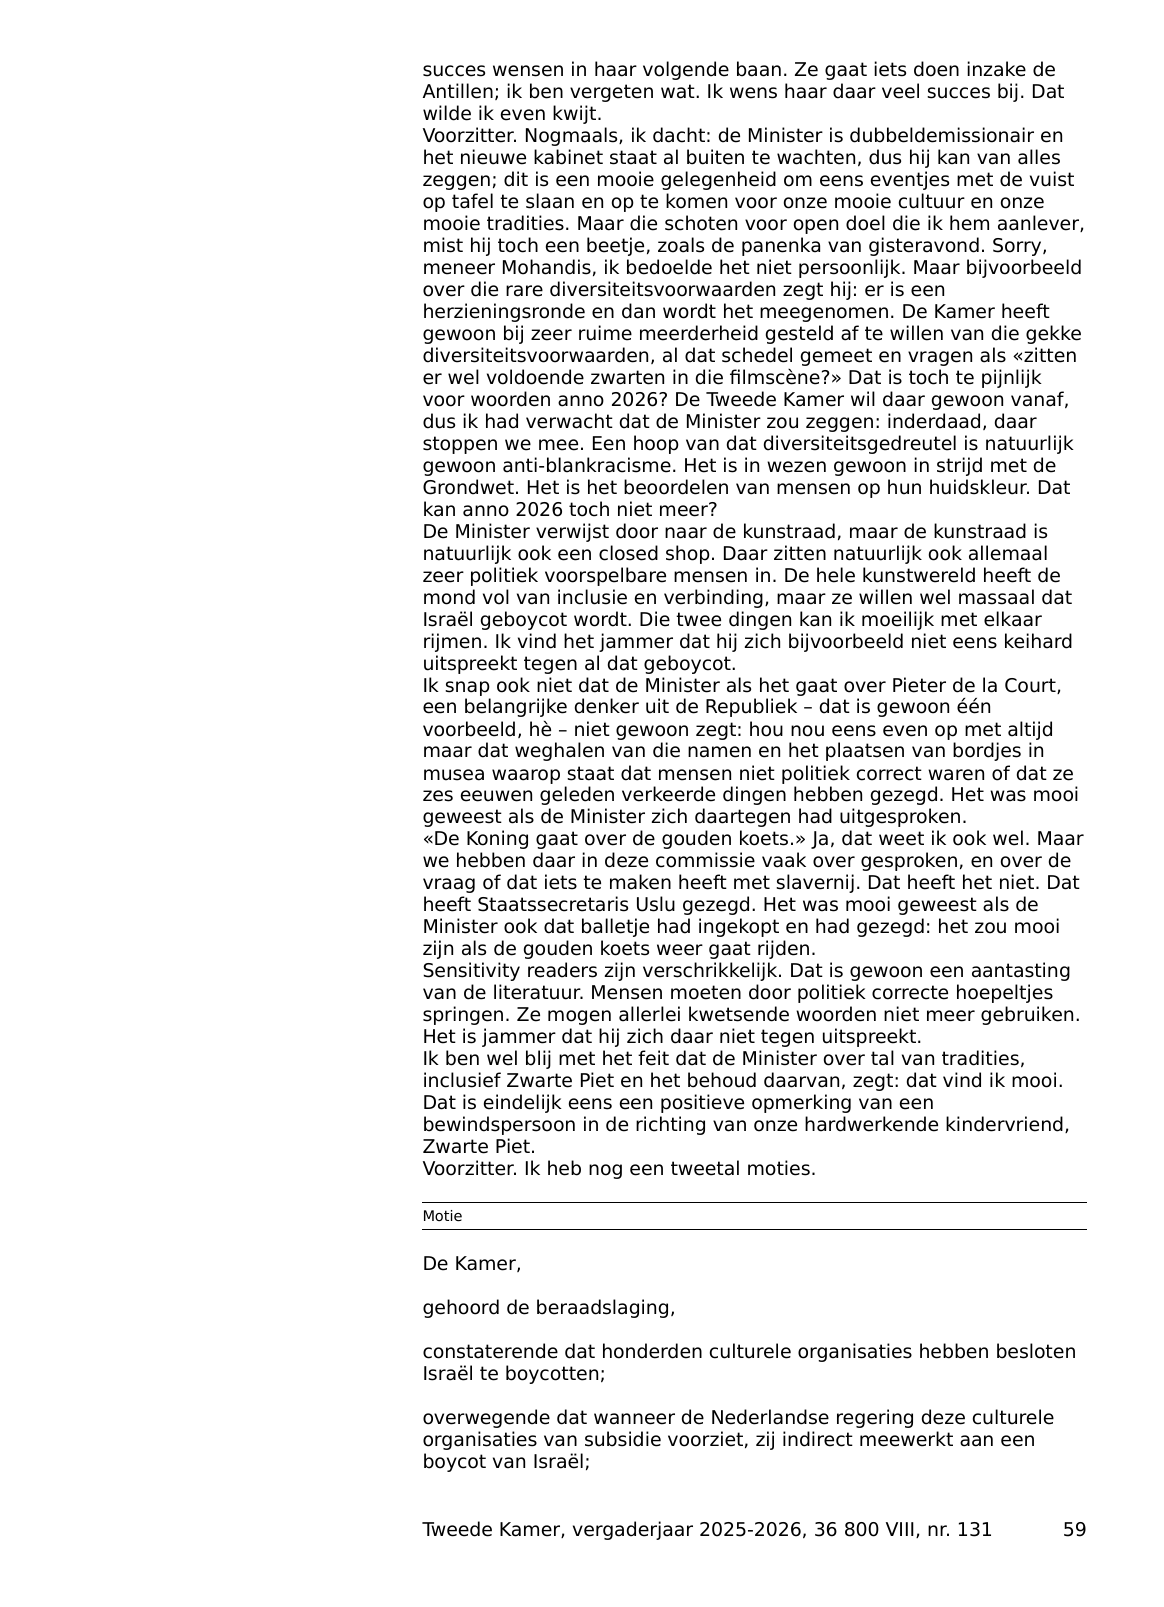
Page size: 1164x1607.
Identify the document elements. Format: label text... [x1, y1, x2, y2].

text overwegende dat wanneer de Nederlandse regering deze culturele organisaties van subsidie voorziet, zij indirect meewerkt aan een boycot van Israël; [422, 1407, 1087, 1473]
text «De Koning gaat over de gouden koets.» Ja, dat weet ik ook wel. Maar we hebben daar in deze commissie vaak over gesproken, en over de vraag of dat iets te maken heeft met slavernij. Dat heeft het niet. Dat heeft Staatssecretaris Uslu gezegd. Het was mooi geweest als de Minister ook dat balletje had ingekopt en had gezegd: het zou mooi zijn als de gouden koets weer gaat rijden. [422, 828, 1087, 960]
text Ik snap ook niet dat de Minister als het gaat over Pieter de la Court, een belangrijke denker uit de Republiek – dat is gewoon één voorbeeld, hè – niet gewoon zegt: hou nou eens even op met altijd maar dat weghalen van die namen en het plaatsen van bordjes in musea waarop staat dat mensen niet politiek correct waren of dat ze zes eeuwen geleden verkeerde dingen hebben gezegd. Het was mooi geweest als de Minister zich daartegen had uitgesproken. [422, 674, 1087, 828]
text succes wensen in haar volgende baan. Ze gaat iets doen inzake de Antillen; ik ben vergeten wat. Ik wens haar daar veel succes bij. Dat wilde ik even kwijt. [422, 59, 1087, 125]
text gehoord de beraadslaging, [422, 1297, 1087, 1319]
text De Kamer, [422, 1252, 1087, 1274]
text constaterende dat honderden culturele organisaties hebben besloten Israël te boycotten; [422, 1341, 1087, 1385]
text Voorzitter. Nogmaals, ik dacht: de Minister is dubbeldemissionair en het nieuwe kabinet staat al buiten te wachten, dus hij kan van alles zeggen; dit is een mooie gelegenheid om eens eventjes met de vuist op tafel te slaan en op te komen voor onze mooie cultuur en onze mooie tradities. Maar die schoten voor open doel die ik hem aanlever, mist hij toch een beetje, zoals de panenka van gisteravond. Sorry, meneer Mohandis, ik bedoelde het niet persoonlijk. Maar bijvoorbeeld over die rare diversiteitsvoorwaarden zegt hij: er is een herzieningsronde en dan wordt het meegenomen. De Kamer heeft gewoon bij zeer ruime meerderheid gesteld af te willen van die gekke diversiteitsvoorwaarden, al dat schedel gemeet en vragen als «zitten er wel voldoende zwarten in die filmscène?» Dat is toch te pijnlijk voor woorden anno 2026? De Tweede Kamer wil daar gewoon vanaf, dus ik had verwacht dat de Minister zou zeggen: inderdaad, daar stoppen we mee. Een hoop van dat diversiteitsgedreutel is natuurlijk gewoon anti-blankracisme. Het is in wezen gewoon in strijd met de Grondwet. Het is het beoordelen van mensen op hun huidskleur. Dat kan anno 2026 toch niet meer? [422, 125, 1087, 521]
text Voorzitter. Ik heb nog een tweetal moties. [422, 1158, 1087, 1180]
text De Minister verwijst door naar de kunstraad, maar de kunstraad is natuurlijk ook een closed shop. Daar zitten natuurlijk ook allemaal zeer politiek voorspelbare mensen in. De hele kunstwereld heeft de mond vol van inclusie en verbinding, maar ze willen wel massaal dat Israël geboycot wordt. Die twee dingen kan ik moeilijk met elkaar rijmen. Ik vind het jammer dat hij zich bijvoorbeeld niet eens keihard uitspreekt tegen al dat geboycot. [422, 521, 1087, 674]
text Sensitivity readers zijn verschrikkelijk. Dat is gewoon een aantasting van de literatuur. Mensen moeten door politiek correcte hoepeltjes springen. Ze mogen allerlei kwetsende woorden niet meer gebruiken. Het is jammer dat hij zich daar niet tegen uitspreekt. [422, 960, 1087, 1048]
text Ik ben wel blij met het feit dat de Minister over tal van tradities, inclusief Zwarte Piet en het behoud daarvan, zegt: dat vind ik mooi. Dat is eindelijk eens een positieve opmerking van een bewindspersoon in de richting van onze hardwerkende kindervriend, Zwarte Piet. [422, 1048, 1087, 1158]
table_header Motie [422, 1203, 1087, 1229]
